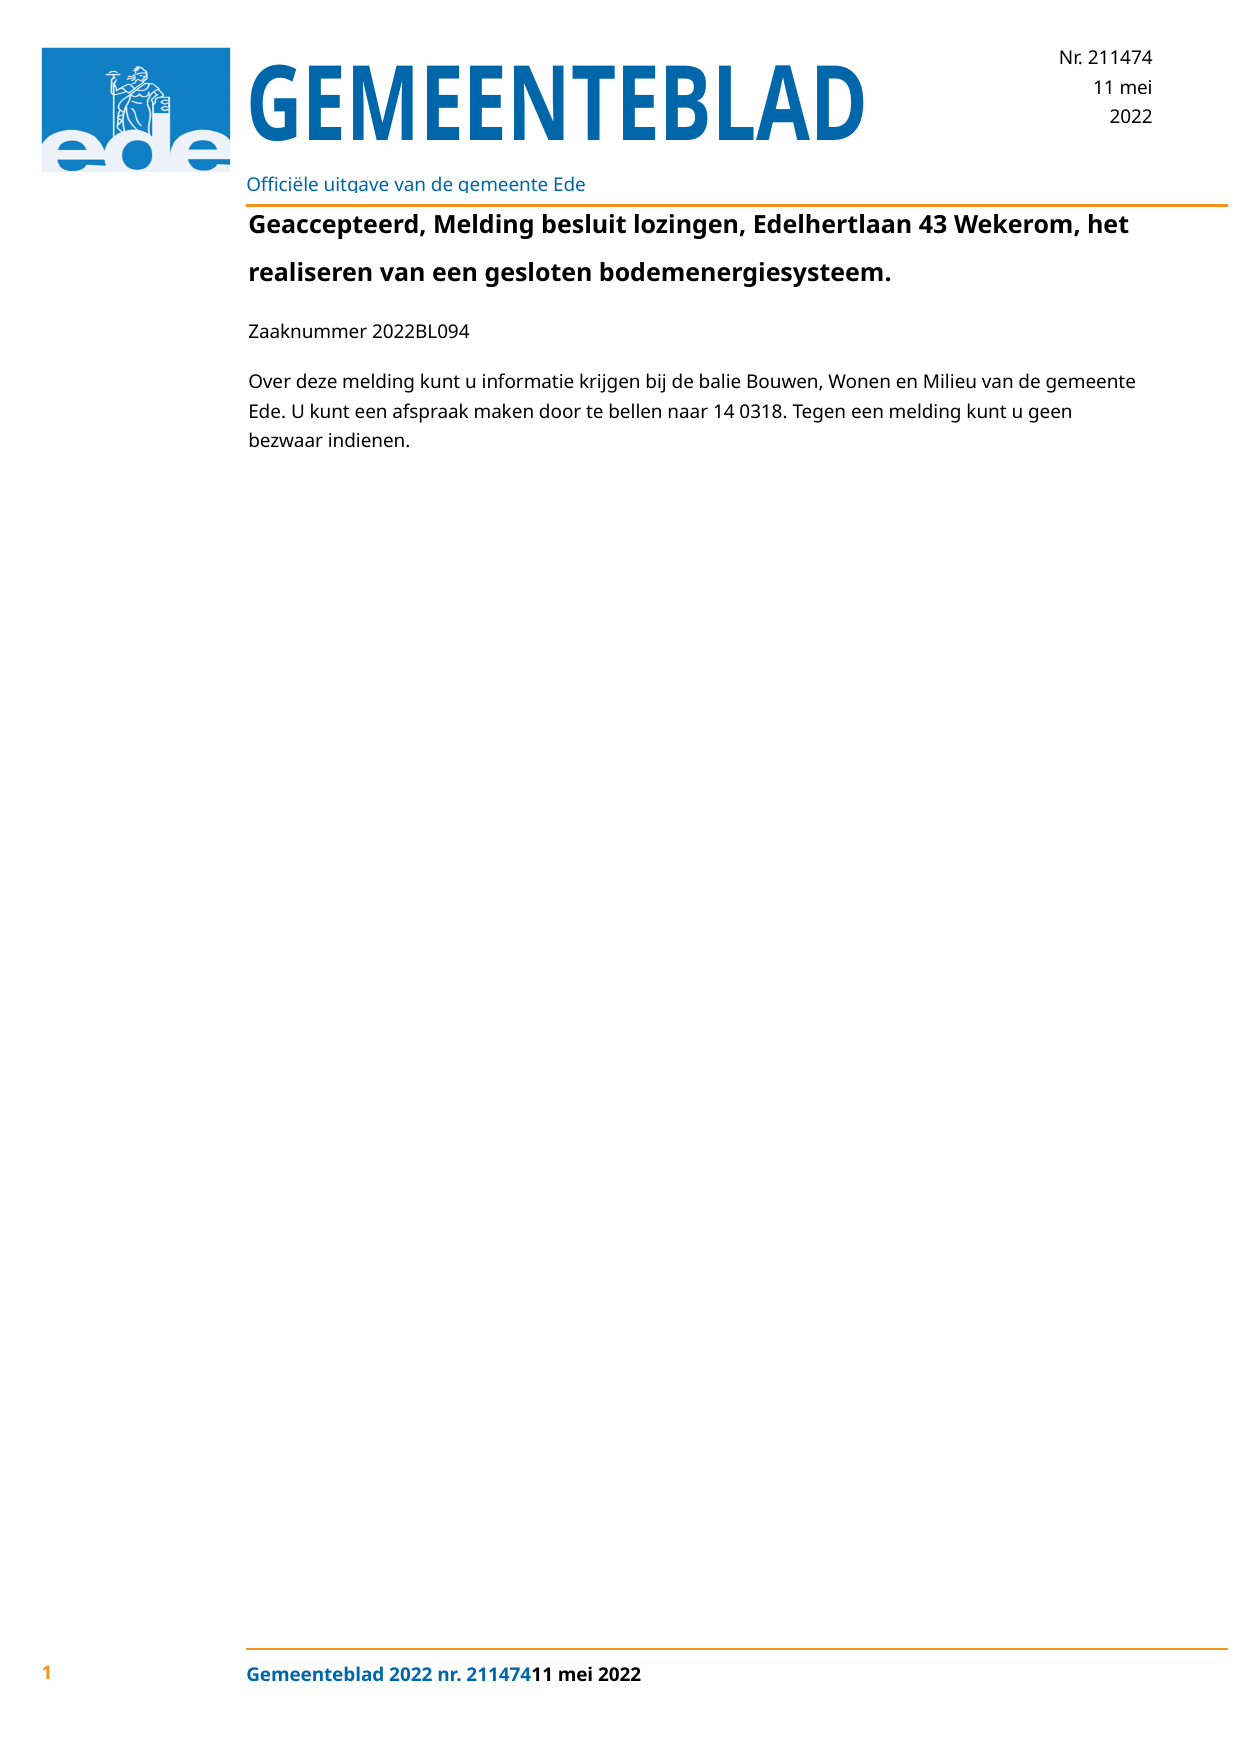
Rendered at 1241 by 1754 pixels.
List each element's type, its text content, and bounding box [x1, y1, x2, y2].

text Zaaknummer 2022BL094 [248, 318, 1152, 344]
picture [41, 47, 231, 172]
text Over deze melding kunt u informatie krijgen bij de balie Bouwen, Wonen en Milieu van de gemeente Ede. U kunt een afspraak maken door te bellen naar 14 0318. Tegen een melding kunt u geen bezwaar indienen. [248, 368, 1152, 453]
text Geaccepteerd, Melding besluit lozingen, Edelhertlaan 43 Wekerom, het realiseren van een gesloten bodemenergiesysteem. [248, 207, 1152, 288]
